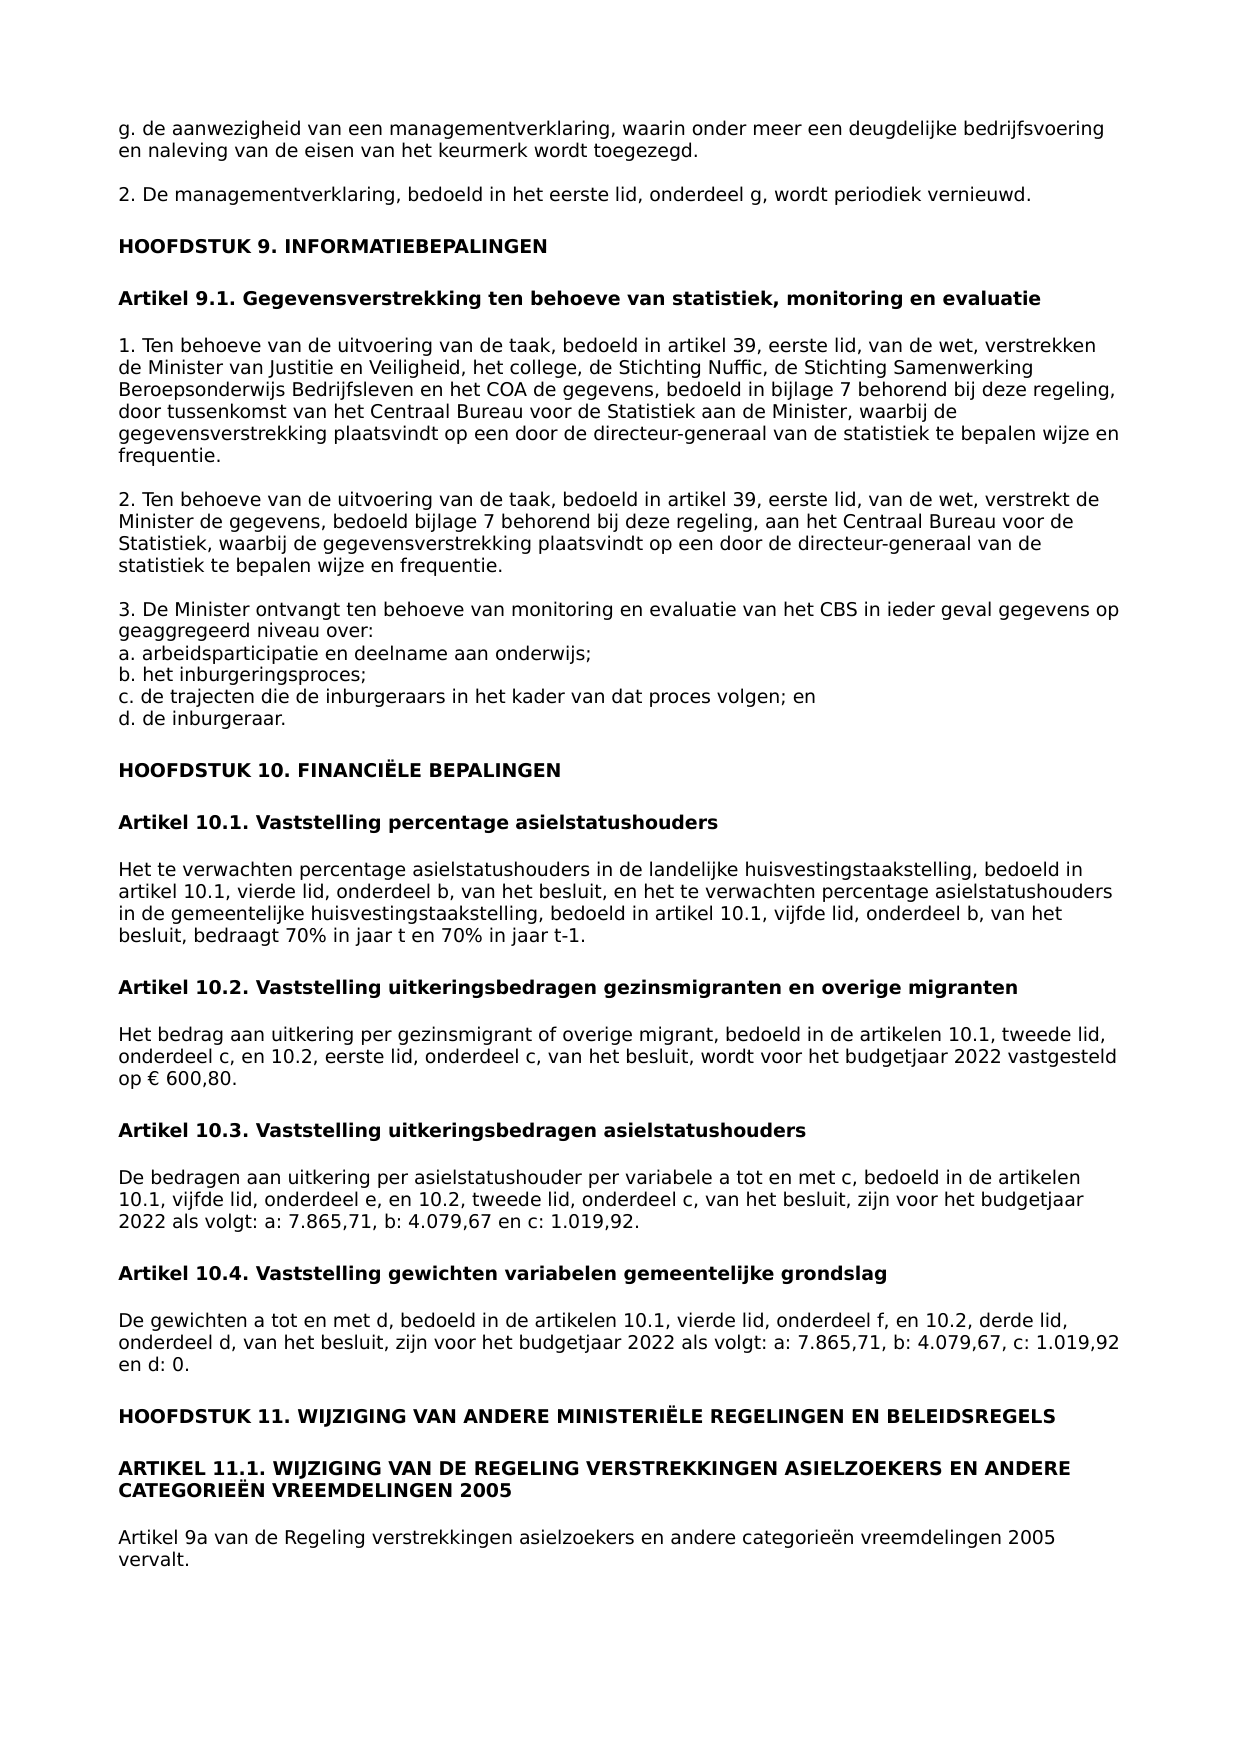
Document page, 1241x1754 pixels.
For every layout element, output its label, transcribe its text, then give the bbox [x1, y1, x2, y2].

subtitle Artikel 10.3. Vaststelling uitkeringsbedragen asielstatushouders [118, 1120, 1122, 1142]
text g. de aanwezigheid van een managementverklaring, waarin onder meer een deugdelijke bedrijfsvoering en naleving van de eisen van het keurmerk wordt toegezegd. [118, 118, 1122, 162]
subtitle HOOFDSTUK 10. FINANCIËLE BEPALINGEN [118, 760, 1122, 782]
subtitle HOOFDSTUK 9. INFORMATIEBEPALINGEN [118, 236, 1122, 258]
subtitle Artikel 10.2. Vaststelling uitkeringsbedragen gezinsmigranten en overige migranten [118, 977, 1122, 999]
text a. arbeidsparticipatie en deelname aan onderwijs; [118, 642, 1122, 664]
text c. de trajecten die de inburgeraars in het kader van dat proces volgen; en [118, 686, 1122, 708]
text 2. De managementverklaring, bedoeld in het eerste lid, onderdeel g, wordt periodiek vernieuwd. [118, 184, 1122, 206]
text b. het inburgeringsproces; [118, 664, 1122, 686]
text Het bedrag aan uitkering per gezinsmigrant of overige migrant, bedoeld in de artikelen 10.1, tweede lid, onderdeel c, en 10.2, eerste lid, onderdeel c, van het besluit, wordt voor het budgetjaar 2022 vastgesteld op € 600,80. [118, 1024, 1122, 1090]
subtitle Artikel 10.1. Vaststelling percentage asielstatushouders [118, 812, 1122, 834]
text d. de inburgeraar. [118, 708, 1122, 730]
text 2. Ten behoeve van de uitvoering van de taak, bedoeld in artikel 39, eerste lid, van de wet, verstrekt de Minister de gegevens, bedoeld bijlage 7 behorend bij deze regeling, aan het Centraal Bureau voor de Statistiek, waarbij de gegevensverstrekking plaatsvindt op een door de directeur-generaal van de statistiek te bepalen wijze en frequentie. [118, 489, 1122, 577]
subtitle HOOFDSTUK 11. WIJZIGING VAN ANDERE MINISTERIËLE REGELINGEN EN BELEIDSREGELS [118, 1406, 1122, 1428]
text De gewichten a tot en met d, bedoeld in de artikelen 10.1, vierde lid, onderdeel f, en 10.2, derde lid, onderdeel d, van het besluit, zijn voor het budgetjaar 2022 als volgt: a: 7.865,71, b: 4.079,67, c: 1.019,92 en d: 0. [118, 1310, 1122, 1376]
text 1. Ten behoeve van de uitvoering van de taak, bedoeld in artikel 39, eerste lid, van de wet, verstrekken de Minister van Justitie en Veiligheid, het college, de Stichting Nuffic, de Stichting Samenwerking Beroepsonderwijs Bedrijfsleven en het COA de gegevens, bedoeld in bijlage 7 behorend bij deze regeling, door tussenkomst van het Centraal Bureau voor de Statistiek aan de Minister, waarbij de gegevensverstrekking plaatsvindt op een door de directeur-generaal van de statistiek te bepalen wijze en frequentie. [118, 335, 1122, 467]
subtitle Artikel 10.4. Vaststelling gewichten variabelen gemeentelijke grondslag [118, 1263, 1122, 1285]
text De bedragen aan uitkering per asielstatushouder per variabele a tot en met c, bedoeld in de artikelen 10.1, vijfde lid, onderdeel e, en 10.2, tweede lid, onderdeel c, van het besluit, zijn voor het budgetjaar 2022 als volgt: a: 7.865,71, b: 4.079,67 en c: 1.019,92. [118, 1167, 1122, 1233]
text 3. De Minister ontvangt ten behoeve van monitoring en evaluatie van het CBS in ieder geval gegevens op geaggregeerd niveau over: [118, 598, 1122, 642]
text Het te verwachten percentage asielstatushouders in de landelijke huisvestingstaakstelling, bedoeld in artikel 10.1, vierde lid, onderdeel b, van het besluit, en het te verwachten percentage asielstatushouders in de gemeentelijke huisvestingstaakstelling, bedoeld in artikel 10.1, vijfde lid, onderdeel b, van het besluit, bedraagt 70% in jaar t en 70% in jaar t-1. [118, 859, 1122, 947]
subtitle Artikel 9.1. Gegevensverstrekking ten behoeve van statistiek, monitoring en evaluatie [118, 288, 1122, 310]
subtitle ARTIKEL 11.1. WIJZIGING VAN DE REGELING VERSTREKKINGEN ASIELZOEKERS EN ANDERE CATEGORIEËN VREEMDELINGEN 2005 [118, 1458, 1122, 1502]
text Artikel 9a van de Regeling verstrekkingen asielzoekers en andere categorieën vreemdelingen 2005 vervalt. [118, 1527, 1122, 1571]
